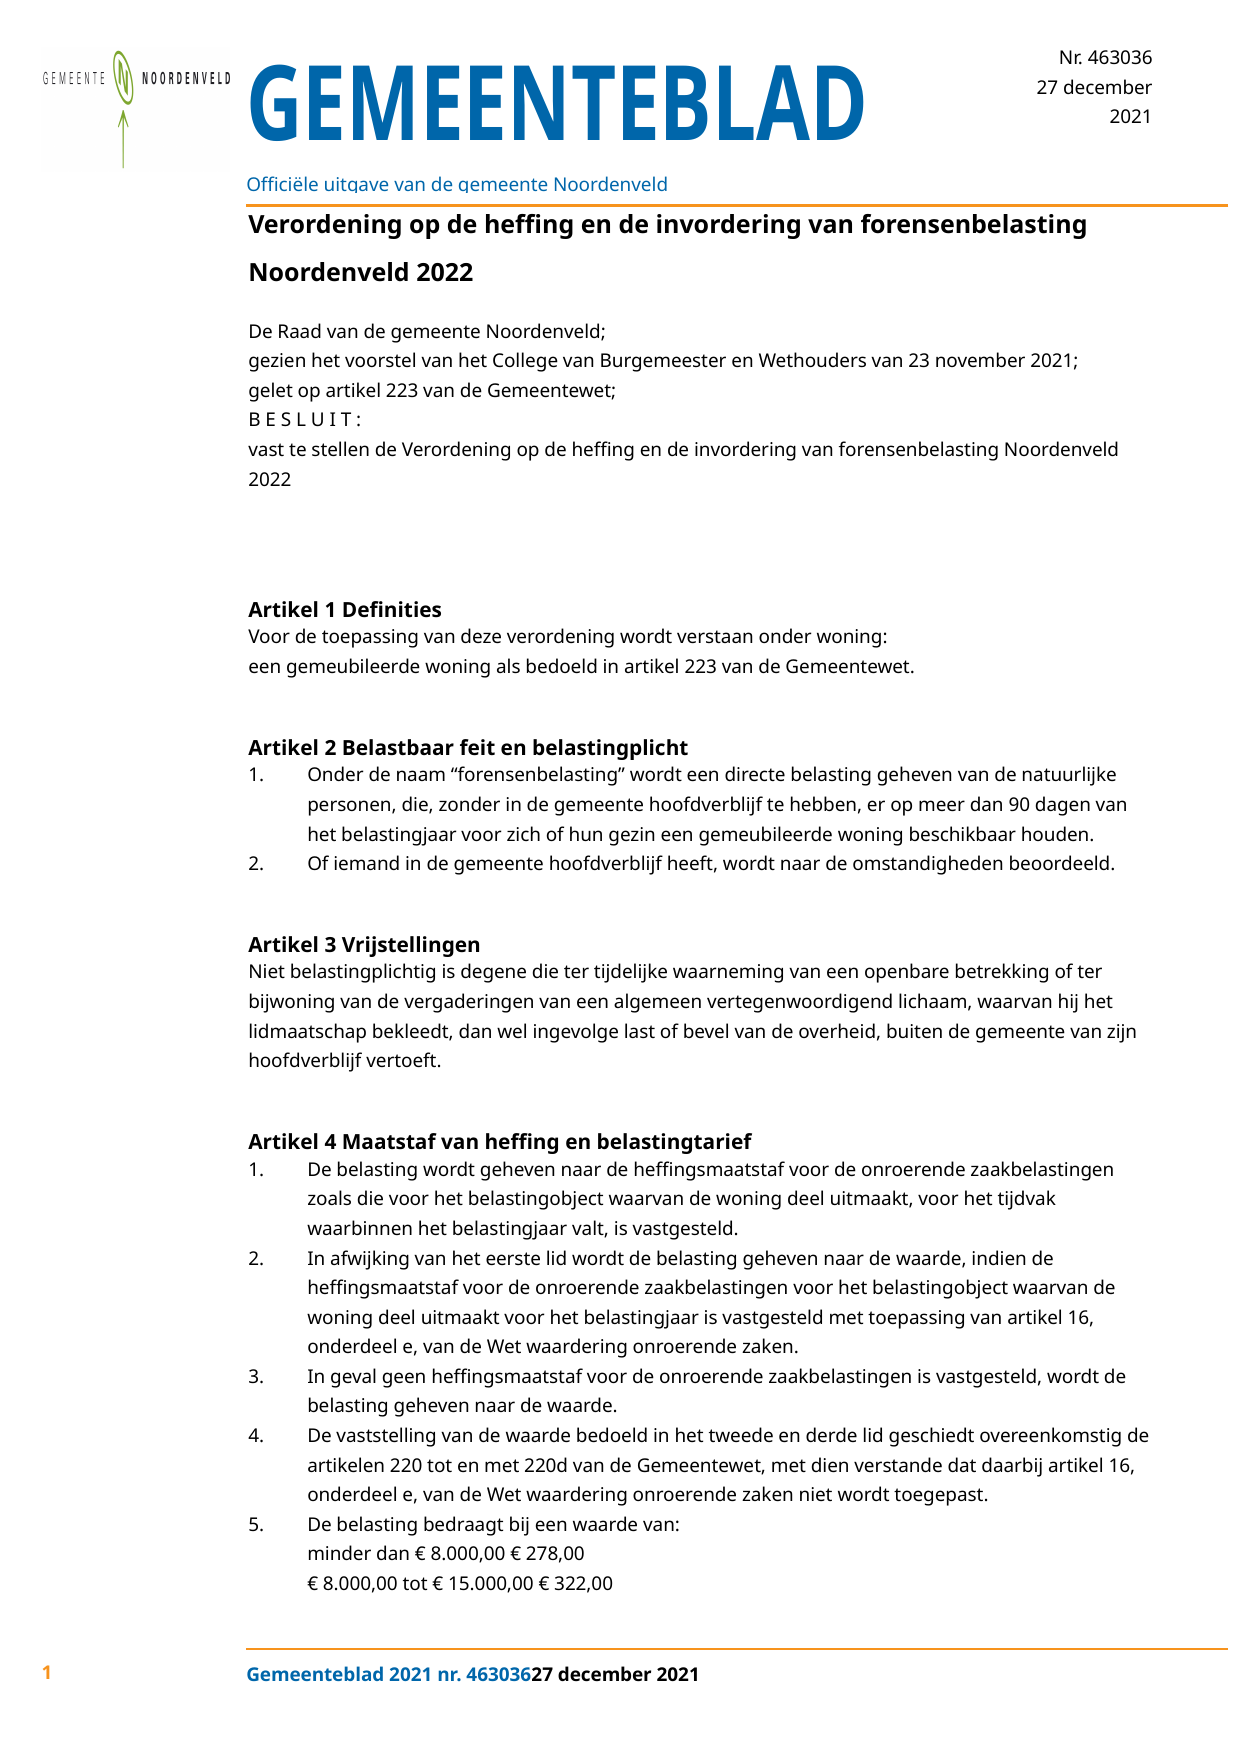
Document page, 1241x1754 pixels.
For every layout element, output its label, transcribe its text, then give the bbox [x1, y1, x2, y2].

list Onder de naam “forensenbelasting” wordt een directe belasting geheven van de natuurlijke personen, die, zonder in de gemeente hoofdverblijf te hebben, er op meer dan 90 dagen van het belastingjaar voor zich of hun gezin een gemeubileerde woning beschikbaar houden. [248, 762, 1152, 846]
list minder dan € 8.000,00 € 278,00 [248, 1541, 1152, 1566]
text B E S L U I T : [248, 407, 1152, 432]
text Voor de toepassing van deze verordening wordt verstaan onder woning: [248, 623, 1152, 649]
text Niet belastingplichtig is degene die ter tijdelijke waarneming van een openbare betrekking of ter bijwoning van de vergaderingen van een algemeen vertegenwoordigend lichaam, waarvan hij het lidmaatschap bekleedt, dan wel ingevolge last of bevel van de overheid, buiten de gemeente van zijn hoofdverblijf vertoeft. [248, 959, 1152, 1073]
list De belasting wordt geheven naar de heffingsmaatstaf voor de onroerende zaakbelastingen [248, 1156, 1152, 1182]
text een gemeubileerde woning als bedoeld in artikel 223 van de Gemeentewet. [248, 653, 1152, 679]
text gezien het voorstel van het College van Burgemeester en Wethouders van 23 november 2021; [248, 347, 1152, 373]
list De vaststelling van de waarde bedoeld in het tweede en derde lid geschiedt overeenkomstig de artikelen 220 tot en met 220d van de Gemeentewet, met dien verstande dat daarbij artikel 16, onderdeel e, van de Wet waardering onroerende zaken niet wordt toegepast. [248, 1422, 1152, 1507]
text gelet op artikel 223 van de Gemeentewet; [248, 377, 1152, 403]
text Artikel 4 Maatstaf van heffing en belastingtarief [248, 1127, 1152, 1156]
list In afwijking van het eerste lid wordt de belasting geheven naar de waarde, indien de heffingsmaatstaf voor de onroerende zaakbelastingen voor het belastingobject waarvan de woning deel uitmaakt voor het belastingjaar is vastgesteld met toepassing van artikel 16, onderdeel e, van de Wet waardering onroerende zaken. [248, 1245, 1152, 1359]
list zoals die voor het belastingobject waarvan de woning deel uitmaakt, voor het tijdvak waarbinnen het belastingjaar valt, is vastgesteld. [248, 1186, 1152, 1241]
list Of iemand in de gemeente hoofdverblijf heeft, wordt naar de omstandigheden beoordeeld. [248, 850, 1152, 876]
picture [41, 47, 231, 172]
list € 8.000,00 tot € 15.000,00 € 322,00 [248, 1570, 1152, 1596]
text vast te stellen de Verordening op de heffing en de invordering van forensenbelasting Noordenveld 2022 [248, 436, 1152, 492]
text Artikel 3 Vrijstellingen [248, 930, 1152, 959]
text Verordening op de heffing en de invordering van forensenbelasting Noordenveld 2022 [248, 207, 1152, 288]
text De Raad van de gemeente Noordenveld; [248, 318, 1152, 344]
list In geval geen heffingsmaatstaf voor de onroerende zaakbelastingen is vastgesteld, wordt de belasting geheven naar de waarde. [248, 1363, 1152, 1418]
text Artikel 1 Definities [248, 595, 1152, 623]
list De belasting bedraagt bij een waarde van: [248, 1511, 1152, 1537]
text Artikel 2 Belastbaar feit en belastingplicht [248, 733, 1152, 762]
